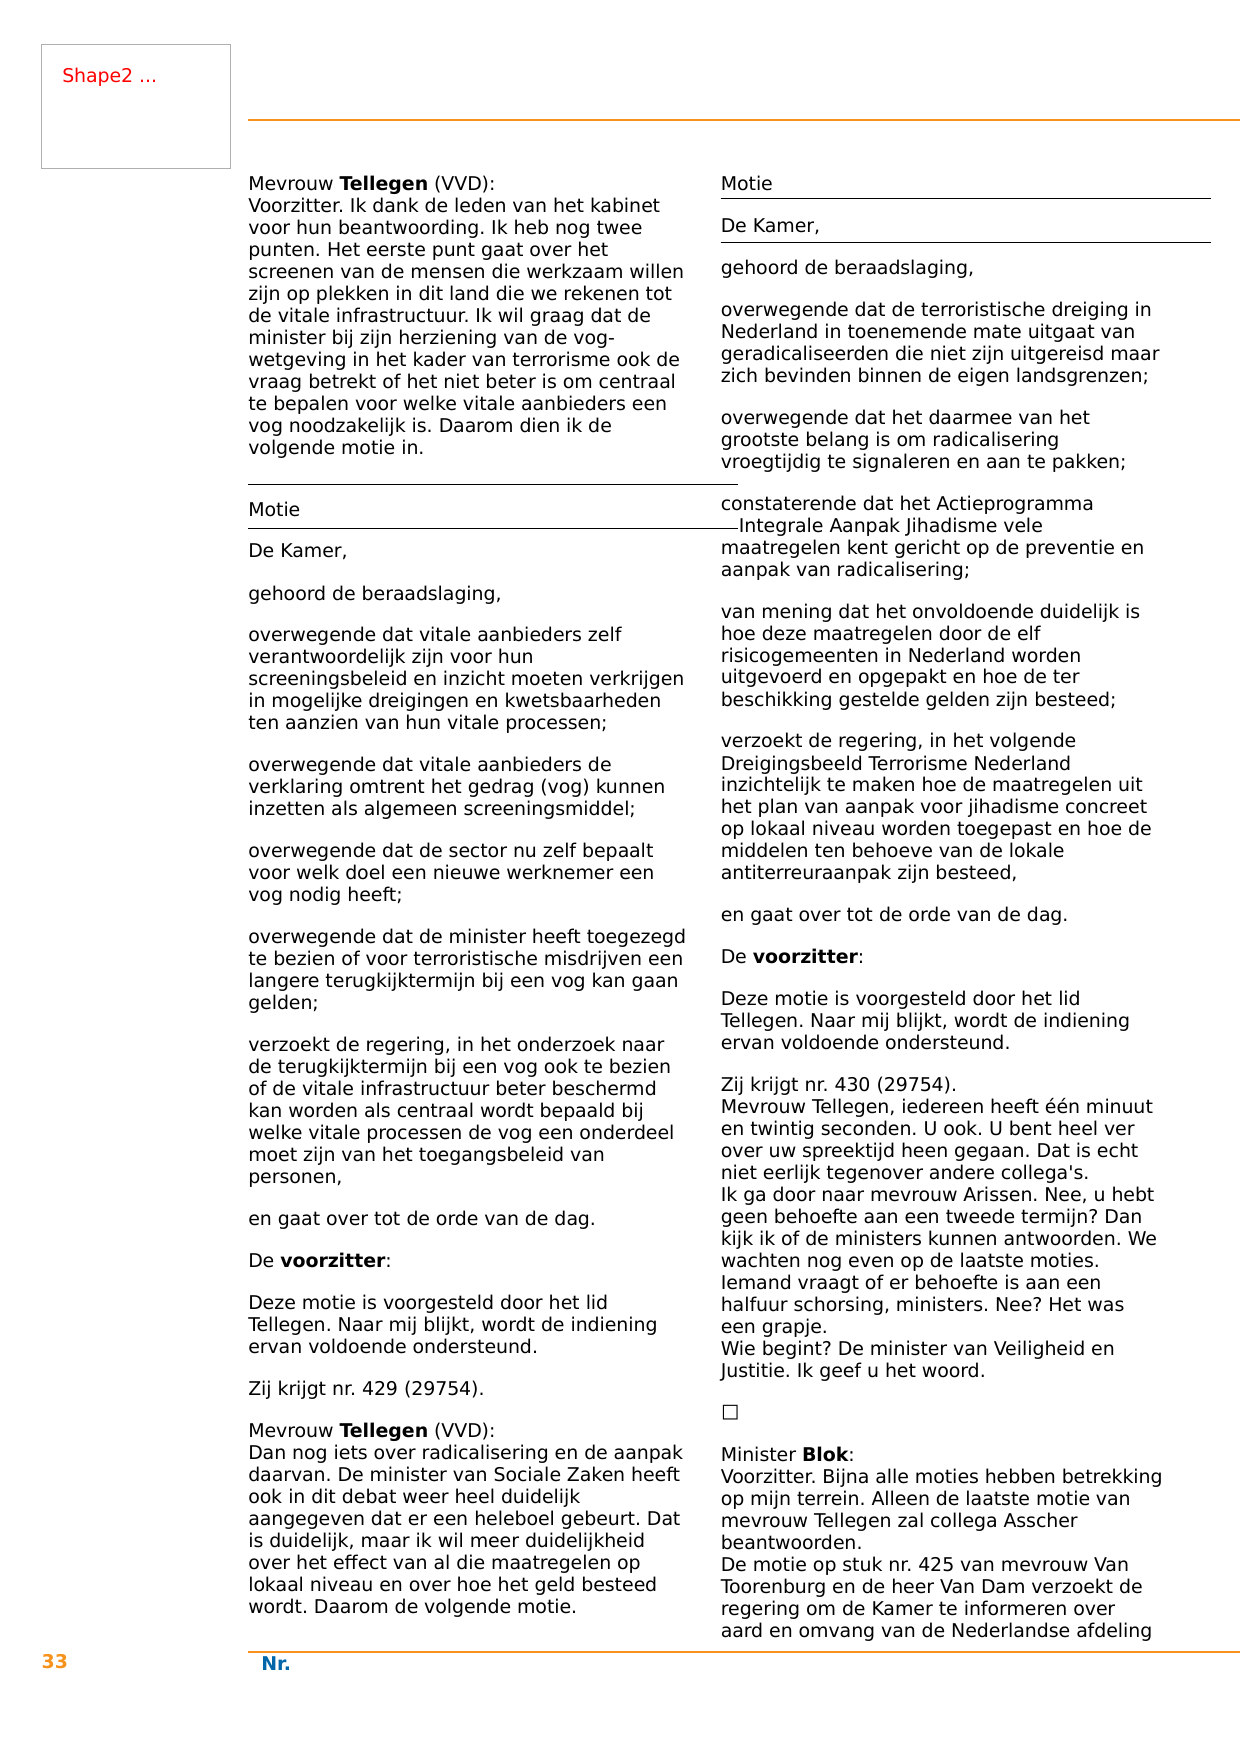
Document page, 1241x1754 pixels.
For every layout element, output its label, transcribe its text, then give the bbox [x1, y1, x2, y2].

text Mevrouw Tellegen (VVD): [248, 173, 691, 195]
text en gaat over tot de orde van de dag. [721, 904, 1163, 926]
text overwegende dat de minister heeft toegezegd te bezien of voor terroristische misdrijven een langere terugkijktermijn bij een vog kan gaan gelden; [248, 926, 691, 1014]
text overwegende dat vitale aanbieders zelf verantwoordelijk zijn voor hun screeningsbeleid en inzicht moeten verkrijgen in mogelijke dreigingen en kwetsbaarheden ten aanzien van hun vitale processen; [248, 624, 691, 734]
text overwegende dat de terroristische dreiging in Nederland in toenemende mate uitgaat van geradicaliseerden die niet zijn uitgereisd maar zich bevinden binnen de eigen landsgrenzen; [721, 299, 1163, 387]
text De Kamer, [248, 540, 691, 562]
text overwegende dat vitale aanbieders de verklaring omtrent het gedrag (vog) kunnen inzetten als algemeen screeningsmiddel; [248, 754, 691, 820]
text overwegende dat de sector nu zelf bepaalt voor welk doel een nieuwe werknemer een vog nodig heeft; [248, 840, 691, 906]
text Dan nog iets over radicalisering en de aanpak daarvan. De minister van Sociale Zaken heeft ook in dit debat weer heel duidelijk aangegeven dat er een heleboel gebeurt. Dat is duidelijk, maar ik wil meer duidelijkheid over het effect van al die maatregelen op lokaal niveau en over hoe het geld besteed wordt. Daarom de volgende motie. [248, 1442, 691, 1618]
text De Kamer, [721, 215, 1163, 237]
text De voorzitter: [721, 946, 1163, 968]
text constaterende dat het Actieprogramma Integrale Aanpak Jihadisme vele maatregelen kent gericht op de preventie en aanpak van radicalisering; [721, 493, 1163, 581]
text Wie begint? De minister van Veiligheid en Justitie. Ik geef u het woord. [721, 1338, 1163, 1382]
text Zij krijgt nr. 429 (29754). [248, 1378, 691, 1400]
text Deze motie is voorgesteld door het lid Tellegen. Naar mij blijkt, wordt de indiening ervan voldoende ondersteund. [721, 988, 1163, 1054]
text Iemand vraagt of er behoefte is aan een halfuur schorsing, ministers. Nee? Het was een grapje. [721, 1272, 1163, 1338]
text Voorzitter. Ik dank de leden van het kabinet voor hun beantwoording. Ik heb nog twee punten. Het eerste punt gaat over het screenen van de mensen die werkzaam willen zijn op plekken in dit land die we rekenen tot de vitale infrastructuur. Ik wil graag dat de minister bij zijn herziening van de vog-wetgeving in het kader van terrorisme ook de vraag betrekt of het niet beter is om centraal te bepalen voor welke vitale aanbieders een vog noodzakelijk is. Daarom dien ik de volgende motie in. [248, 195, 691, 458]
text gehoord de beraadslaging, [248, 582, 691, 604]
text Ik ga door naar mevrouw Arissen. Nee, u hebt geen behoefte aan een tweede termijn? Dan kijk ik of de ministers kunnen antwoorden. We wachten nog even op de laatste moties. [721, 1184, 1163, 1272]
text Motie [721, 173, 1163, 195]
text Zij krijgt nr. 430 (29754). [721, 1074, 1163, 1096]
text De motie op stuk nr. 425 van mevrouw Van Toorenburg en de heer Van Dam verzoekt de regering om de Kamer te informeren over aard en omvang van de Nederlandse afdeling [721, 1554, 1163, 1642]
text Mevrouw Tellegen (VVD): [248, 1420, 691, 1442]
text overwegende dat het daarmee van het grootste belang is om radicalisering vroegtijdig te signaleren en aan te pakken; [721, 407, 1163, 473]
text Mevrouw Tellegen, iedereen heeft één minuut en twintig seconden. U ook. U bent heel ver over uw spreektijd heen gegaan. Dat is echt niet eerlijk tegenover andere collega's. [721, 1096, 1163, 1184]
text verzoekt de regering, in het volgende Dreigingsbeeld Terrorisme Nederland inzichtelijk te maken hoe de maatregelen uit het plan van aanpak voor jihadisme concreet op lokaal niveau worden toegepast en hoe de middelen ten behoeve van de lokale antiterreuraanpak zijn besteed, [721, 730, 1163, 884]
text Voorzitter. Bijna alle moties hebben betrekking op mijn terrein. Alleen de laatste motie van mevrouw Tellegen zal collega Asscher beantwoorden. [721, 1466, 1163, 1554]
text verzoekt de regering, in het onderzoek naar de terugkijktermijn bij een vog ook te bezien of de vitale infrastructuur beter beschermd kan worden als centraal wordt bepaald bij welke vitale processen de vog een onderdeel moet zijn van het toegangsbeleid van personen, [248, 1034, 691, 1188]
text Minister Blok: [721, 1444, 1163, 1466]
text van mening dat het onvoldoende duidelijk is hoe deze maatregelen door de elf risicogemeenten in Nederland worden uitgevoerd en opgepakt en hoe de ter beschikking gestelde gelden zijn besteed; [721, 601, 1163, 710]
text gehoord de beraadslaging, [721, 257, 1163, 279]
text ⬜ [721, 1402, 1163, 1424]
text Deze motie is voorgesteld door het lid Tellegen. Naar mij blijkt, wordt de indiening ervan voldoende ondersteund. [248, 1292, 691, 1358]
text De voorzitter: [248, 1250, 691, 1272]
text Motie [248, 498, 691, 520]
text en gaat over tot de orde van de dag. [248, 1208, 691, 1230]
